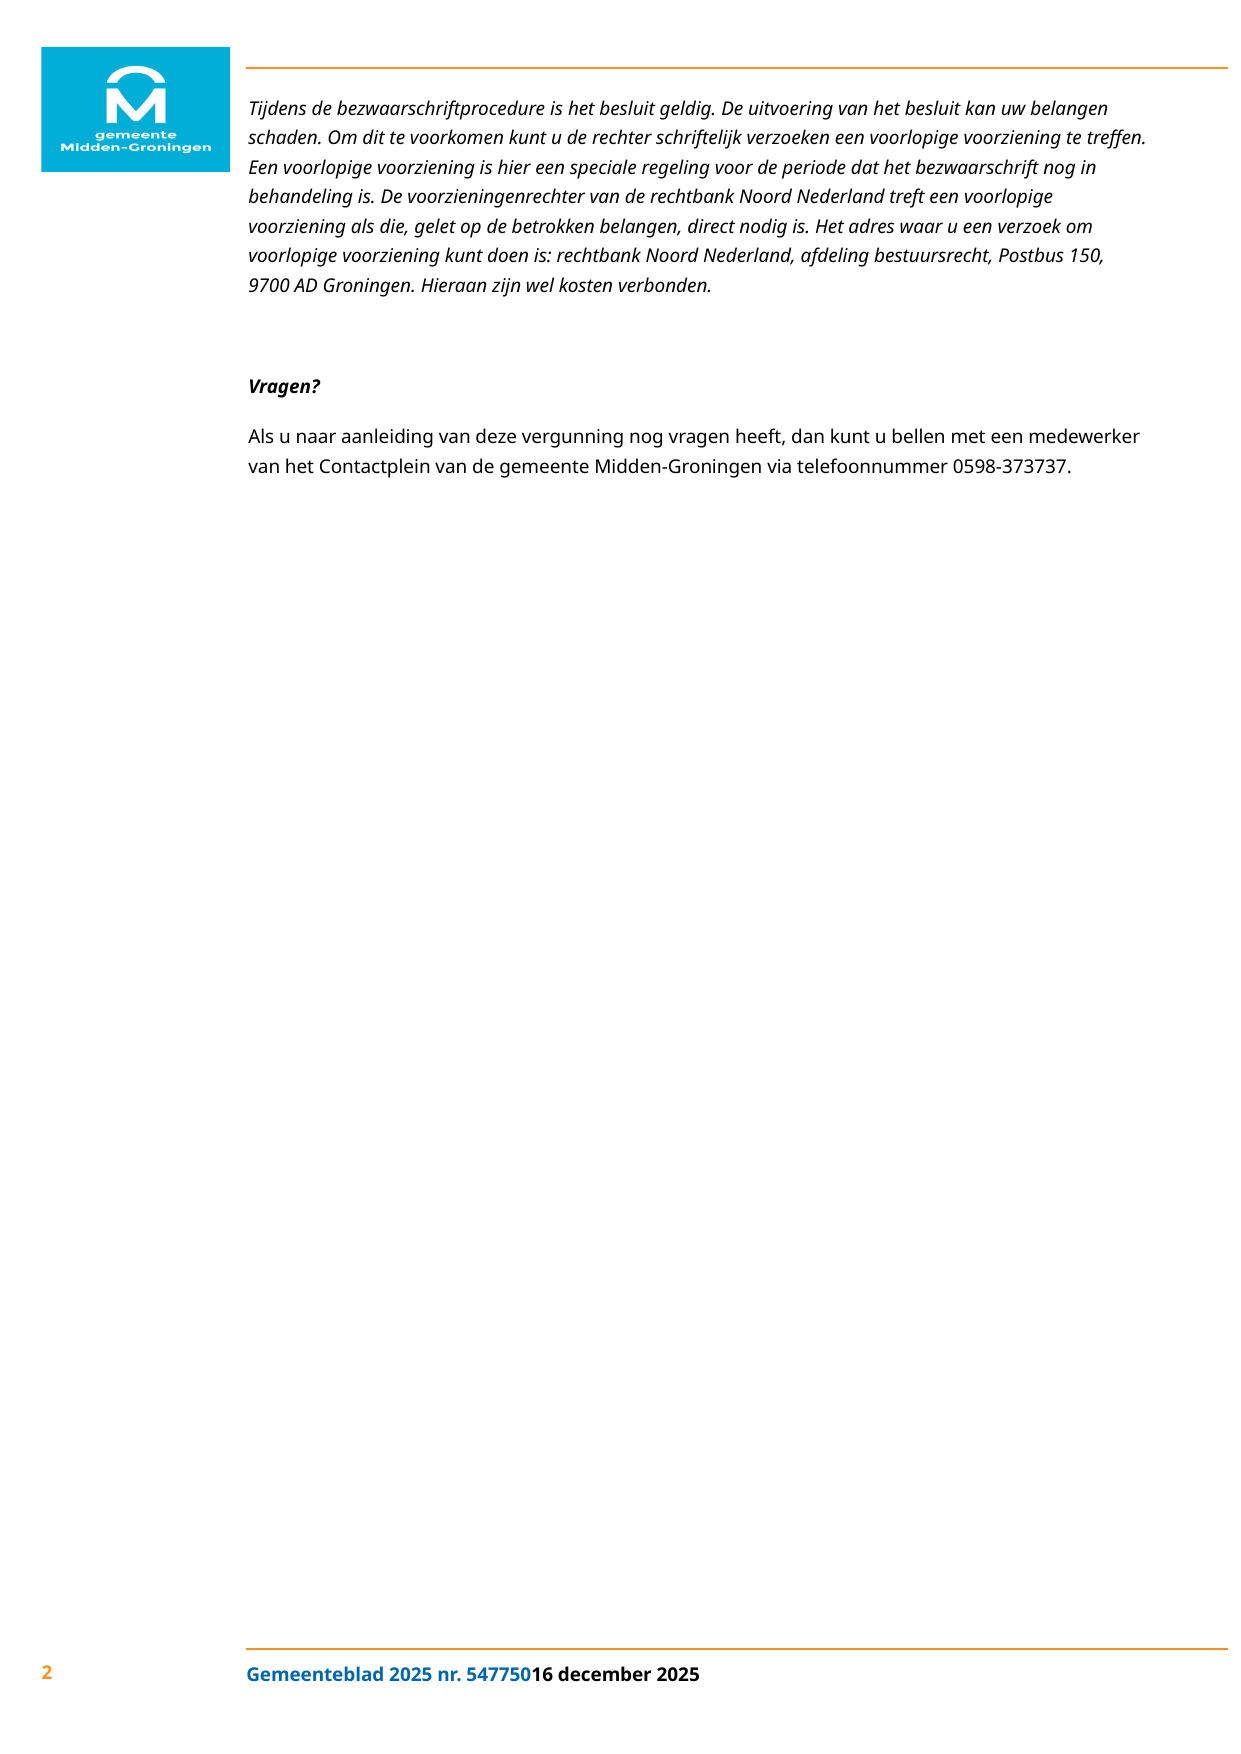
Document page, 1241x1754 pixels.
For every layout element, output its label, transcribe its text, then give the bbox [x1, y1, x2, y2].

picture [107, 89, 165, 122]
text Als u naar aanleiding van deze vergunning nog vragen heeft, dan kunt u bellen met een medewerker van het Contactplein van de gemeente Midden-Groningen via telefoonnummer 0598-373737. [248, 423, 1152, 479]
text Vragen? [248, 373, 1152, 399]
text Tijdens de bezwaarschriftprocedure is het besluit geldig. De uitvoering van het besluit kan uw belangen schaden. Om dit te voorkomen kunt u de rechter schriftelijk verzoeken een voorlopige voorziening te treffen. Een voorlopige voorziening is hier een speciale regeling voor de periode dat het bezwaarschrift nog in behandeling is. De voorzieningenrechter van de rechtbank Noord Nederland treft een voorlopige voorziening als die, gelet op de betrokken belangen, direct nodig is. Het adres waar u een verzoek om voorlopige voorziening kunt doen is: rechtbank Noord Nederland, afdeling bestuursrecht, Postbus 150, 9700 AD Groningen. Hieraan zijn wel kosten verbonden. [248, 95, 1152, 298]
picture [184, 146, 190, 153]
picture [108, 66, 164, 82]
